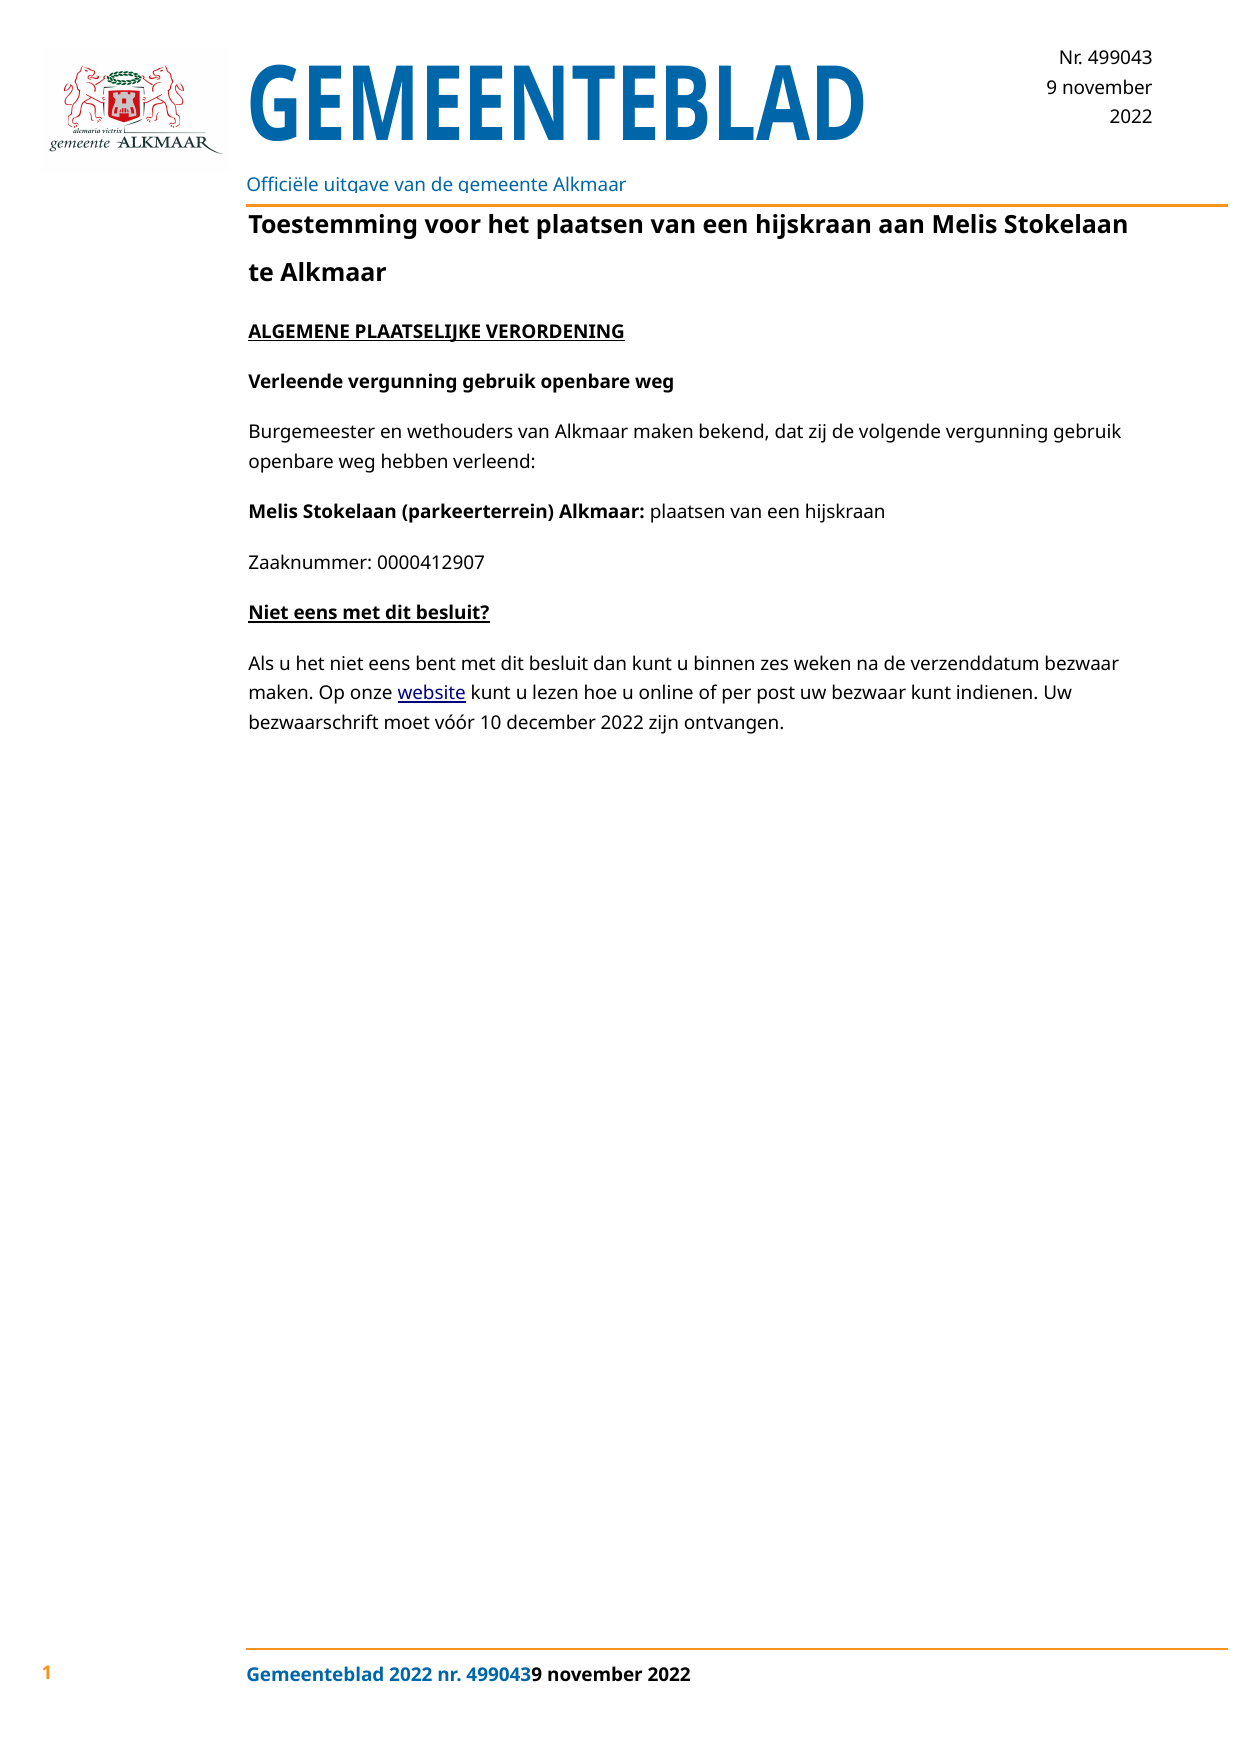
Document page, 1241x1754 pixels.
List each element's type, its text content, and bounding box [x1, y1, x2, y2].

text Burgemeester en wethouders van Alkmaar maken bekend, dat zij de volgende vergunning gebruik openbare weg hebben verleend: [248, 419, 1152, 474]
text ALGEMENE PLAATSELIJKE VERORDENING [248, 318, 1152, 344]
picture [41, 47, 231, 172]
text Toestemming voor het plaatsen van een hijskraan aan Melis Stokelaan te Alkmaar [248, 207, 1152, 288]
text Niet eens met dit besluit? [248, 599, 1152, 625]
text Melis Stokelaan (parkeerterrein) Alkmaar: plaatsen van een hijskraan [248, 499, 1152, 524]
text Als u het niet eens bent met dit besluit dan kunt u binnen zes weken na de verzenddatum bezwaar maken. Op onze website kunt u lezen hoe u online of per post uw bezwaar kunt indienen. Uw bezwaarschrift moet vóór 10 december 2022 zijn ontvangen. [248, 650, 1152, 735]
text Verleende vergunning gebruik openbare weg [248, 368, 1152, 394]
text Zaaknummer: 0000412907 [248, 549, 1152, 575]
